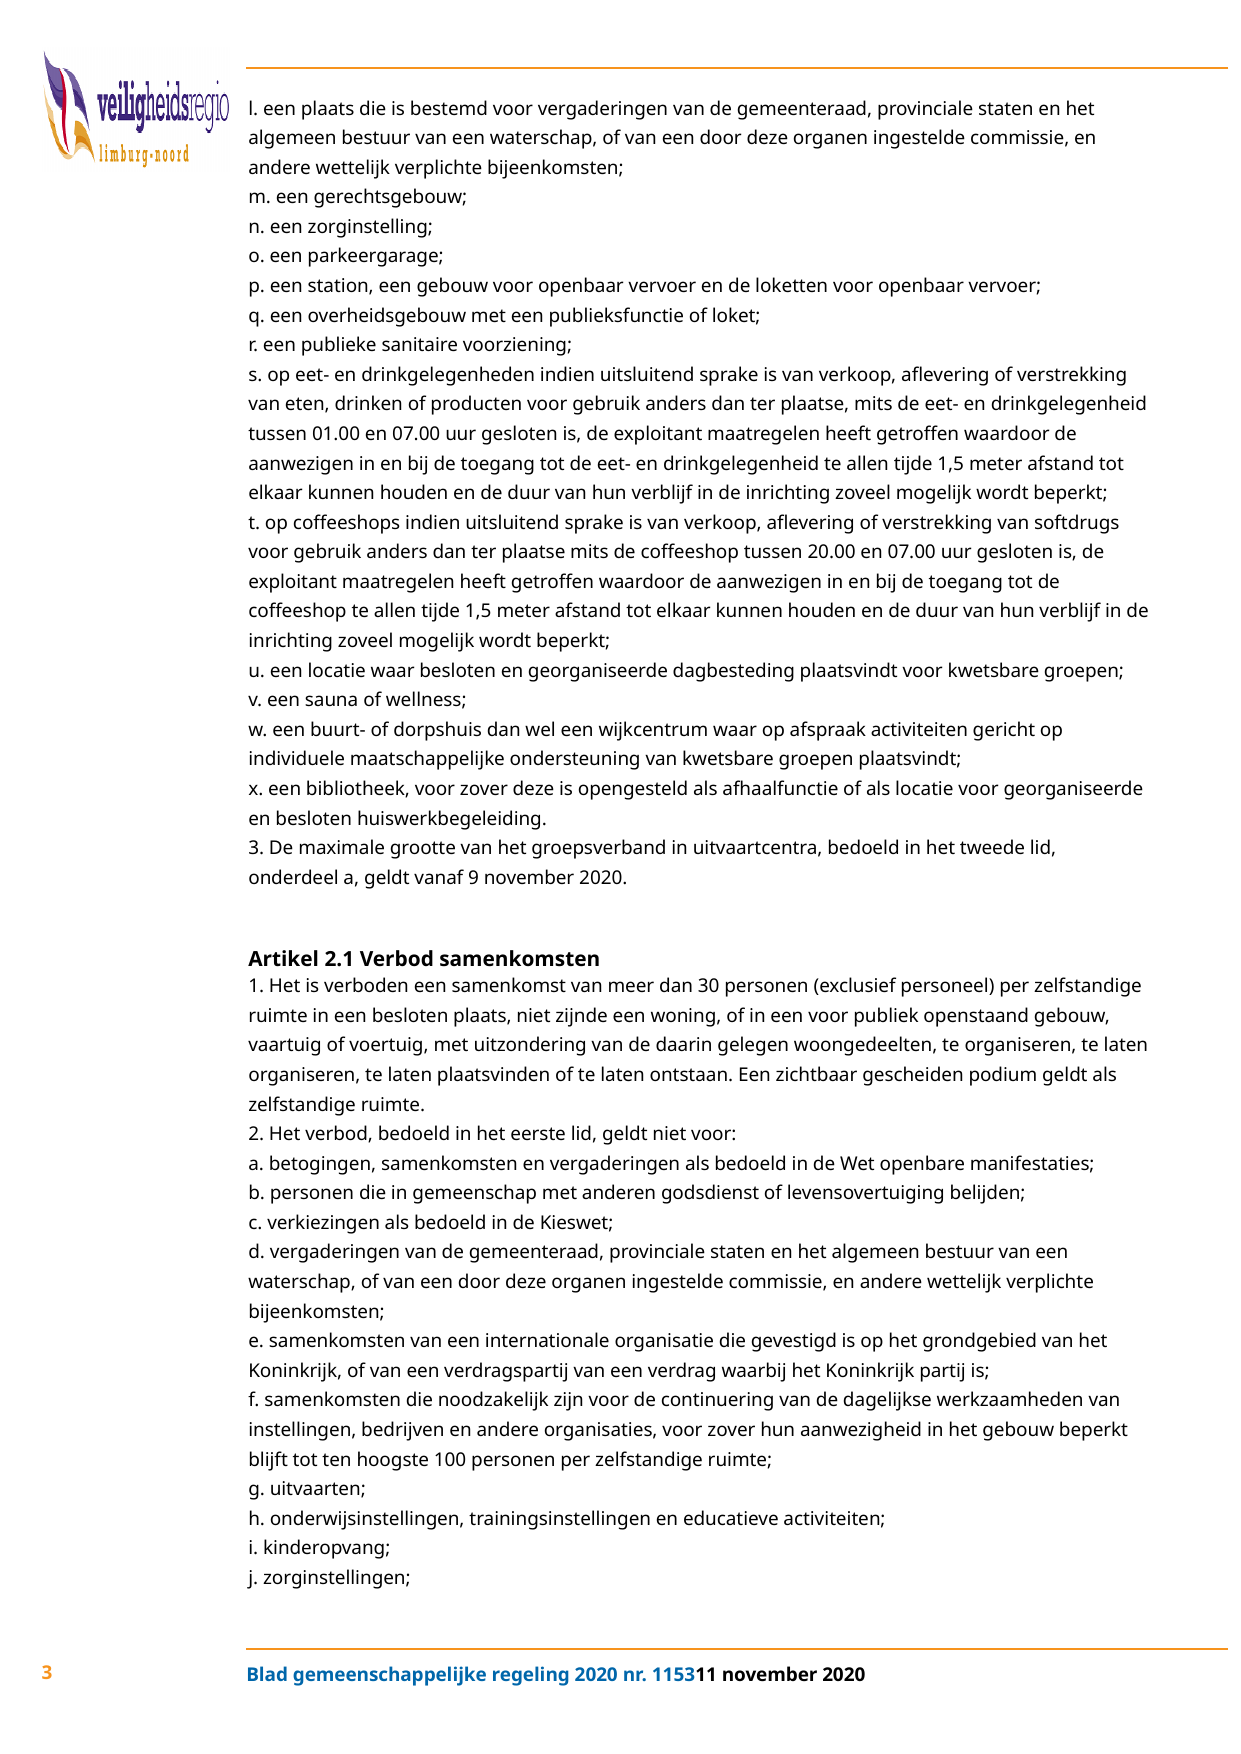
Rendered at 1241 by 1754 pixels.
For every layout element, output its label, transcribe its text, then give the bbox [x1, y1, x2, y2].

text d. vergaderingen van de gemeenteraad, provinciale staten en het algemeen bestuur van een waterschap, of van een door deze organen ingestelde commissie, en andere wettelijk verplichte bijeenkomsten; [248, 1239, 1152, 1323]
text l. een plaats die is bestemd voor vergaderingen van de gemeenteraad, provinciale staten en het algemeen bestuur van een waterschap, of van een door deze organen ingestelde commissie, en andere wettelijk verplichte bijeenkomsten; [248, 95, 1152, 180]
text o. een parkeergarage; [248, 243, 1152, 268]
text i. kinderopvang; [248, 1534, 1152, 1560]
text x. een bibliotheek, voor zover deze is opengesteld als afhaalfunctie of als locatie voor georganiseerde en besloten huiswerkbegeleiding. [248, 775, 1152, 831]
text p. een station, een gebouw voor openbaar vervoer en de loketten voor openbaar vervoer; [248, 272, 1152, 298]
text 2. Het verbod, bedoeld in het eerste lid, geldt niet voor: [248, 1120, 1152, 1146]
text s. op eet- en drinkgelegenheden indien uitsluitend sprake is van verkoop, aflevering of verstrekking van eten, drinken of producten voor gebruik anders dan ter plaatse, mits de eet- en drinkgelegenheid tussen 01.00 en 07.00 uur gesloten is, de exploitant maatregelen heeft getroffen waardoor de aanwezigen in en bij de toegang tot de eet- en drinkgelegenheid te allen tijde 1,5 meter afstand tot elkaar kunnen houden en de duur van hun verblijf in de inrichting zoveel mogelijk wordt beperkt; [248, 361, 1152, 505]
text w. een buurt- of dorpshuis dan wel een wijkcentrum waar op afspraak activiteiten gericht op individuele maatschappelijke ondersteuning van kwetsbare groepen plaatsvindt; [248, 716, 1152, 771]
text q. een overheidsgebouw met een publieksfunctie of loket; [248, 302, 1152, 328]
text t. op coffeeshops indien uitsluitend sprake is van verkoop, aflevering of verstrekking van softdrugs voor gebruik anders dan ter plaatse mits de coffeeshop tussen 20.00 en 07.00 uur gesloten is, de exploitant maatregelen heeft getroffen waardoor de aanwezigen in en bij de toegang tot de coffeeshop te allen tijde 1,5 meter afstand tot elkaar kunnen houden en de duur van hun verblijf in de inrichting zoveel mogelijk wordt beperkt; [248, 509, 1152, 653]
picture [41, 47, 231, 172]
text n. een zorginstelling; [248, 213, 1152, 239]
text e. samenkomsten van een internationale organisatie die gevestigd is op het grondgebied van het Koninkrijk, of van een verdragspartij van een verdrag waarbij het Koninkrijk partij is; [248, 1327, 1152, 1383]
text v. een sauna of wellness; [248, 686, 1152, 712]
text a. betogingen, samenkomsten en vergaderingen als bedoeld in de Wet openbare manifestaties; [248, 1150, 1152, 1176]
text j. zorginstellingen; [248, 1564, 1152, 1590]
text u. een locatie waar besloten en georganiseerde dagbesteding plaatsvindt voor kwetsbare groepen; [248, 657, 1152, 683]
text 3. De maximale grootte van het groepsverband in uitvaartcentra, bedoeld in het tweede lid, onderdeel a, geldt vanaf 9 november 2020. [248, 834, 1152, 890]
text b. personen die in gemeenschap met anderen godsdienst of levensovertuiging belijden; [248, 1179, 1152, 1205]
text r. een publieke sanitaire voorziening; [248, 331, 1152, 357]
text g. uitvaarten; [248, 1475, 1152, 1501]
text h. onderwijsinstellingen, trainingsinstellingen en educatieve activiteiten; [248, 1505, 1152, 1531]
text c. verkiezingen als bedoeld in de Kieswet; [248, 1209, 1152, 1235]
text m. een gerechtsgebouw; [248, 183, 1152, 209]
text 1. Het is verboden een samenkomst van meer dan 30 personen (exclusief personeel) per zelfstandige ruimte in een besloten plaats, niet zijnde een woning, of in een voor publiek openstaand gebouw, vaartuig of voertuig, met uitzondering van de daarin gelegen woongedeelten, te organiseren, te laten organiseren, te laten plaatsvinden of te laten ontstaan. Een zichtbaar gescheiden podium geldt als zelfstandige ruimte. [248, 972, 1152, 1116]
text f. samenkomsten die noodzakelijk zijn voor de continuering van de dagelijkse werkzaamheden van instellingen, bedrijven en andere organisaties, voor zover hun aanwezigheid in het gebouw beperkt blijft tot ten hoogste 100 personen per zelfstandige ruimte; [248, 1387, 1152, 1471]
text Artikel 2.1 Verbod samenkomsten [248, 944, 1152, 972]
